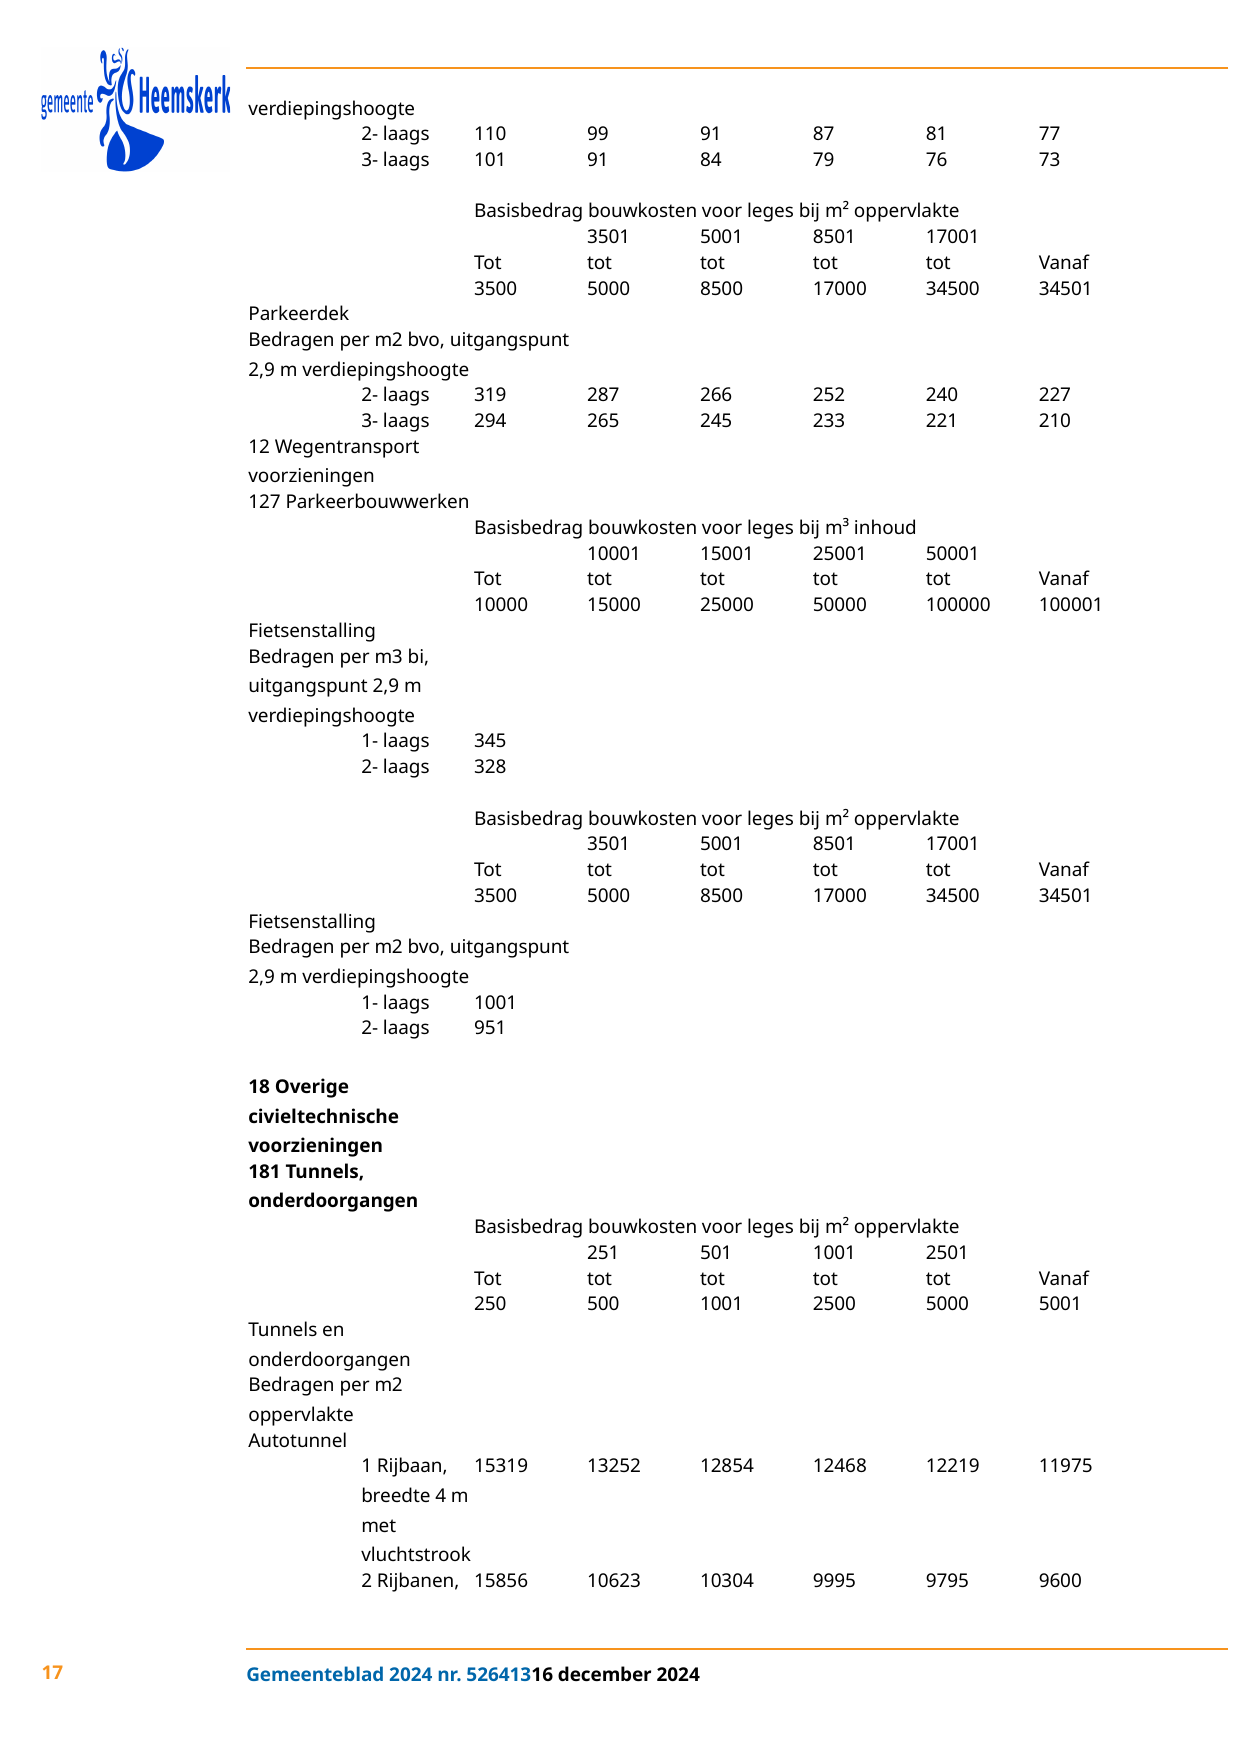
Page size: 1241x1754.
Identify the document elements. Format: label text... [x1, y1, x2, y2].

table_cell [587, 433, 700, 488]
table_cell [700, 1158, 813, 1213]
table_cell [474, 908, 587, 933]
table_cell 1001 [700, 1291, 813, 1316]
table_cell tot [926, 566, 1038, 591]
table_cell [813, 643, 926, 728]
table_cell 87 [813, 121, 926, 146]
table_cell 2- laags [361, 1015, 474, 1040]
table_cell [474, 433, 587, 488]
table_cell [361, 856, 474, 882]
table_cell [1039, 617, 1152, 643]
table_cell [474, 301, 587, 326]
table_cell tot [813, 566, 926, 591]
table_cell 252 [813, 382, 926, 407]
table_cell [361, 249, 474, 275]
table_cell [361, 779, 474, 805]
table_cell [474, 540, 587, 566]
table_cell [474, 779, 587, 805]
table_cell 2 Rijbanen, [361, 1567, 474, 1593]
table_cell tot [813, 1265, 926, 1291]
table_cell [1039, 224, 1152, 249]
table_cell [926, 95, 1038, 121]
table_cell [587, 489, 700, 514]
table_cell [248, 146, 361, 172]
table_cell [248, 754, 361, 779]
table_cell 73 [1039, 146, 1152, 172]
table_cell 1001 [813, 1239, 926, 1265]
table_cell [1039, 489, 1152, 514]
table_cell [587, 301, 700, 326]
table_cell 3- laags [361, 146, 474, 172]
table_cell [813, 1372, 926, 1427]
table_cell [248, 728, 361, 753]
table_cell 8501 [813, 224, 926, 249]
table_cell 8501 [813, 831, 926, 856]
table_cell [926, 617, 1038, 643]
table_cell [587, 326, 700, 382]
table_cell [813, 989, 926, 1014]
picture [41, 47, 231, 172]
table_cell [926, 1015, 1038, 1040]
table_cell Bedragen per m2 oppervlakte [248, 1372, 474, 1427]
table_cell [813, 489, 926, 514]
table_cell 15001 [700, 540, 813, 566]
table_cell [361, 198, 474, 223]
table_cell [1039, 934, 1152, 989]
table_cell 10000 [474, 591, 587, 617]
table_cell 287 [587, 382, 700, 407]
table_cell 2- laags [361, 121, 474, 146]
table_cell [700, 1316, 813, 1372]
table_cell [474, 489, 587, 514]
table_cell 3501 [587, 224, 700, 249]
table_cell [474, 224, 587, 249]
table_cell [248, 1453, 361, 1567]
table_cell [474, 1316, 587, 1372]
table_cell [1039, 540, 1152, 566]
table_cell 12219 [926, 1453, 1038, 1567]
table_cell 227 [1039, 382, 1152, 407]
table_cell [248, 121, 361, 146]
table_cell tot [700, 249, 813, 275]
table_cell 13252 [587, 1453, 700, 1567]
table_cell [700, 728, 813, 753]
table_cell tot [926, 856, 1038, 882]
table_cell Tot [474, 566, 587, 591]
table_cell [587, 643, 700, 728]
table_cell [248, 382, 361, 407]
table_cell 1- laags [361, 989, 474, 1014]
table_header [813, 1073, 926, 1158]
table_cell 5001 [700, 831, 813, 856]
table_cell [700, 934, 813, 989]
table_cell [361, 1265, 474, 1291]
table_cell tot [587, 856, 700, 882]
table_cell [700, 617, 813, 643]
table_cell Tot [474, 856, 587, 882]
table_cell 345 [474, 728, 587, 753]
table_header 18 Overige civieltechnische voorzieningen [248, 1073, 474, 1158]
table_cell [248, 1239, 361, 1265]
table_cell [1039, 754, 1152, 779]
table_cell [248, 591, 361, 617]
table_cell 233 [813, 408, 926, 433]
table_cell 2501 [926, 1239, 1038, 1265]
table_cell [1039, 1316, 1152, 1372]
table_cell [1039, 1239, 1152, 1265]
table_cell [248, 882, 361, 908]
table_cell [700, 908, 813, 933]
table_cell [587, 95, 700, 121]
table_cell [1039, 326, 1152, 382]
table_cell [926, 1158, 1038, 1213]
table_cell 12 Wegentransport voorzieningen [248, 433, 474, 488]
table_cell [587, 754, 700, 779]
table_cell 328 [474, 754, 587, 779]
table_cell 3- laags [361, 408, 474, 433]
table_cell [813, 1316, 926, 1372]
table_cell Tunnels en onderdoorgangen [248, 1316, 474, 1372]
table_cell [474, 617, 587, 643]
table_cell [813, 1015, 926, 1040]
table_cell [813, 326, 926, 382]
table_cell [361, 805, 474, 831]
table_cell [248, 1015, 361, 1040]
table_cell [361, 275, 474, 301]
table_cell [926, 934, 1038, 989]
table_cell [926, 643, 1038, 728]
table_cell [587, 934, 700, 989]
table_cell 266 [700, 382, 813, 407]
table_cell [361, 224, 474, 249]
table_cell Tot [474, 249, 587, 275]
table_cell [926, 1372, 1038, 1427]
table_cell [361, 566, 474, 591]
table_cell [1039, 1427, 1152, 1453]
table_cell [587, 1427, 700, 1453]
table_cell 5000 [587, 275, 700, 301]
table_cell [700, 433, 813, 488]
table_cell [700, 301, 813, 326]
table_cell [700, 754, 813, 779]
table_cell [700, 172, 813, 198]
table_cell [474, 831, 587, 856]
table_cell 110 [474, 121, 587, 146]
table_cell [248, 1567, 361, 1593]
table_cell [1039, 1372, 1152, 1427]
table_cell tot [926, 1265, 1038, 1291]
table_cell [813, 908, 926, 933]
table_cell [1039, 728, 1152, 753]
table_cell [361, 1214, 474, 1239]
table_cell 79 [813, 146, 926, 172]
table_cell Parkeerdek [248, 301, 474, 326]
table_cell [926, 433, 1038, 488]
table_cell [361, 514, 474, 540]
table_cell 221 [926, 408, 1038, 433]
table_cell [248, 198, 361, 223]
table_cell 91 [700, 121, 813, 146]
table_cell [926, 989, 1038, 1014]
table_cell [926, 1427, 1038, 1453]
table_cell [700, 989, 813, 1014]
table_cell [587, 172, 700, 198]
table_cell [248, 831, 361, 856]
table_cell [248, 1265, 361, 1291]
table_cell [813, 433, 926, 488]
table_cell [361, 1239, 474, 1265]
table_cell [700, 95, 813, 121]
table_cell [1039, 433, 1152, 488]
table_cell [474, 1239, 587, 1265]
table_cell tot [587, 566, 700, 591]
table_header [926, 1073, 1038, 1158]
table_cell Vanaf [1039, 566, 1152, 591]
table_cell 2- laags [361, 754, 474, 779]
table_cell 15000 [587, 591, 700, 617]
table_cell 2- laags [361, 382, 474, 407]
table_cell [587, 1316, 700, 1372]
table_cell [926, 728, 1038, 753]
table_cell 34500 [926, 882, 1038, 908]
table_cell 1001 [474, 989, 587, 1014]
table_cell Basisbedrag bouwkosten voor leges bij m² oppervlakte [474, 805, 1152, 831]
table_cell Bedragen per m2 bvo, uitgangspunt 2,9 m verdiepingshoogte [248, 326, 587, 382]
table_cell 99 [587, 121, 700, 146]
table_cell 1- laags [361, 728, 474, 753]
table_cell [1039, 301, 1152, 326]
table_cell [1039, 95, 1152, 121]
table_cell tot [700, 856, 813, 882]
table_cell 34500 [926, 275, 1038, 301]
table_cell 5001 [700, 224, 813, 249]
table_cell [248, 408, 361, 433]
table_cell Fietsenstalling [248, 908, 474, 933]
table_cell [813, 1427, 926, 1453]
table_cell 9995 [813, 1567, 926, 1593]
table_cell [587, 1372, 700, 1427]
table_cell 10001 [587, 540, 700, 566]
table_cell [474, 1158, 587, 1213]
table_cell [248, 779, 361, 805]
table_cell 15856 [474, 1567, 587, 1593]
table_cell 101 [474, 146, 587, 172]
table_cell 2500 [813, 1291, 926, 1316]
table_cell [474, 1427, 587, 1453]
table_cell 25000 [700, 591, 813, 617]
table_cell [813, 95, 926, 121]
table_cell tot [587, 1265, 700, 1291]
table_cell [1039, 1158, 1152, 1213]
table_cell 3501 [587, 831, 700, 856]
table_cell [361, 831, 474, 856]
table_cell 5000 [587, 882, 700, 908]
table_cell 50000 [813, 591, 926, 617]
table_cell [474, 1372, 587, 1427]
table_cell tot [700, 1265, 813, 1291]
table_cell [813, 617, 926, 643]
table_cell 15319 [474, 1453, 587, 1567]
table_cell 12854 [700, 1453, 813, 1567]
table_cell [1039, 908, 1152, 933]
table_cell 250 [474, 1291, 587, 1316]
table_cell Autotunnel [248, 1427, 474, 1453]
table_cell [248, 172, 361, 198]
table_cell 17000 [813, 275, 926, 301]
table_cell [926, 301, 1038, 326]
table_cell Basisbedrag bouwkosten voor leges bij m² oppervlakte [474, 1214, 1152, 1239]
table_cell [813, 1158, 926, 1213]
table_cell 9795 [926, 1567, 1038, 1593]
table_cell tot [813, 856, 926, 882]
table_cell 8500 [700, 882, 813, 908]
table_cell [587, 908, 700, 933]
table_cell 8500 [700, 275, 813, 301]
table_cell [1039, 172, 1152, 198]
table_cell 10304 [700, 1567, 813, 1593]
table_cell Basisbedrag bouwkosten voor leges bij m³ inhoud [474, 514, 1152, 540]
table_cell [700, 1015, 813, 1040]
table_cell [248, 514, 361, 540]
table_cell [361, 882, 474, 908]
table_cell [248, 1291, 361, 1316]
table_cell 17001 [926, 224, 1038, 249]
table_cell Bedragen per m2 bvo, uitgangspunt 2,9 m verdiepingshoogte [248, 934, 587, 989]
table_cell [700, 326, 813, 382]
table_header [1039, 1073, 1152, 1158]
table_cell 951 [474, 1015, 587, 1040]
table_cell 25001 [813, 540, 926, 566]
table_cell [248, 856, 361, 882]
table_cell 91 [587, 146, 700, 172]
table_cell 319 [474, 382, 587, 407]
table_cell [248, 989, 361, 1014]
table_cell [474, 95, 587, 121]
table_cell [813, 779, 926, 805]
table_cell 3500 [474, 882, 587, 908]
table_cell Basisbedrag bouwkosten voor leges bij m² oppervlakte [474, 198, 1152, 223]
table_header [474, 1073, 587, 1158]
table_cell [700, 643, 813, 728]
table_cell [926, 754, 1038, 779]
table_cell [248, 540, 361, 566]
table_cell 245 [700, 408, 813, 433]
table_cell 294 [474, 408, 587, 433]
table_cell 181 Tunnels, onderdoorgangen [248, 1158, 474, 1213]
table_cell 81 [926, 121, 1038, 146]
table_cell [1039, 643, 1152, 728]
table_cell [248, 249, 361, 275]
table_cell Bedragen per m3 bi, uitgangspunt 2,9 m verdiepingshoogte [248, 643, 474, 728]
table_cell 34501 [1039, 882, 1152, 908]
table_cell [700, 779, 813, 805]
table_cell 5001 [1039, 1291, 1152, 1316]
table_cell Vanaf [1039, 856, 1152, 882]
table_cell [700, 1372, 813, 1427]
table_cell 5000 [926, 1291, 1038, 1316]
table_cell 265 [587, 408, 700, 433]
table_cell [248, 805, 361, 831]
table_cell [361, 172, 474, 198]
table_cell Vanaf [1039, 249, 1152, 275]
table_cell [1039, 779, 1152, 805]
table_cell [813, 301, 926, 326]
table_cell 34501 [1039, 275, 1152, 301]
table_cell [700, 1427, 813, 1453]
table_cell 100001 [1039, 591, 1152, 617]
table_cell [926, 779, 1038, 805]
table_cell tot [587, 249, 700, 275]
table_cell [361, 540, 474, 566]
table_cell [1039, 831, 1152, 856]
table_cell [926, 489, 1038, 514]
table_cell [474, 643, 587, 728]
table_cell [474, 172, 587, 198]
table_cell 3500 [474, 275, 587, 301]
table_cell 240 [926, 382, 1038, 407]
table_cell 10623 [587, 1567, 700, 1593]
table_cell [587, 617, 700, 643]
table_cell [1039, 1015, 1152, 1040]
table_cell tot [926, 249, 1038, 275]
table_cell 12468 [813, 1453, 926, 1567]
table_cell 17000 [813, 882, 926, 908]
table_cell Tot [474, 1265, 587, 1291]
table_cell Fietsenstalling [248, 617, 474, 643]
table_cell 84 [700, 146, 813, 172]
table_cell 127 Parkeerbouwwerken [248, 489, 474, 514]
table_cell tot [700, 566, 813, 591]
table_cell [813, 172, 926, 198]
table_cell 77 [1039, 121, 1152, 146]
table_cell 17001 [926, 831, 1038, 856]
table_cell 11975 [1039, 1453, 1152, 1567]
table_cell [926, 908, 1038, 933]
table_cell 500 [587, 1291, 700, 1316]
table_cell [587, 779, 700, 805]
table_cell [1039, 989, 1152, 1014]
table_cell [361, 591, 474, 617]
table_header [700, 1073, 813, 1158]
table_cell [926, 326, 1038, 382]
table_cell verdiepingshoogte [248, 95, 474, 121]
table_cell 100000 [926, 591, 1038, 617]
table_cell 501 [700, 1239, 813, 1265]
table_cell [587, 728, 700, 753]
table_cell 210 [1039, 408, 1152, 433]
table_cell 9600 [1039, 1567, 1152, 1593]
table_cell [248, 224, 361, 249]
table_cell [700, 489, 813, 514]
table_cell [587, 989, 700, 1014]
table_header [587, 1073, 700, 1158]
table_cell [813, 934, 926, 989]
table_cell [926, 172, 1038, 198]
table_cell 76 [926, 146, 1038, 172]
table_cell 251 [587, 1239, 700, 1265]
table_cell [248, 566, 361, 591]
table_cell [361, 1291, 474, 1316]
table_cell [587, 1015, 700, 1040]
table_cell [926, 1316, 1038, 1372]
table_cell tot [813, 249, 926, 275]
table_cell [248, 275, 361, 301]
table_cell Vanaf [1039, 1265, 1152, 1291]
table_cell [587, 1158, 700, 1213]
table_cell [248, 1214, 361, 1239]
table_cell 50001 [926, 540, 1038, 566]
table_cell [813, 728, 926, 753]
table_cell 1 Rijbaan, breedte 4 m met vluchtstrook [361, 1453, 474, 1567]
table_cell [813, 754, 926, 779]
